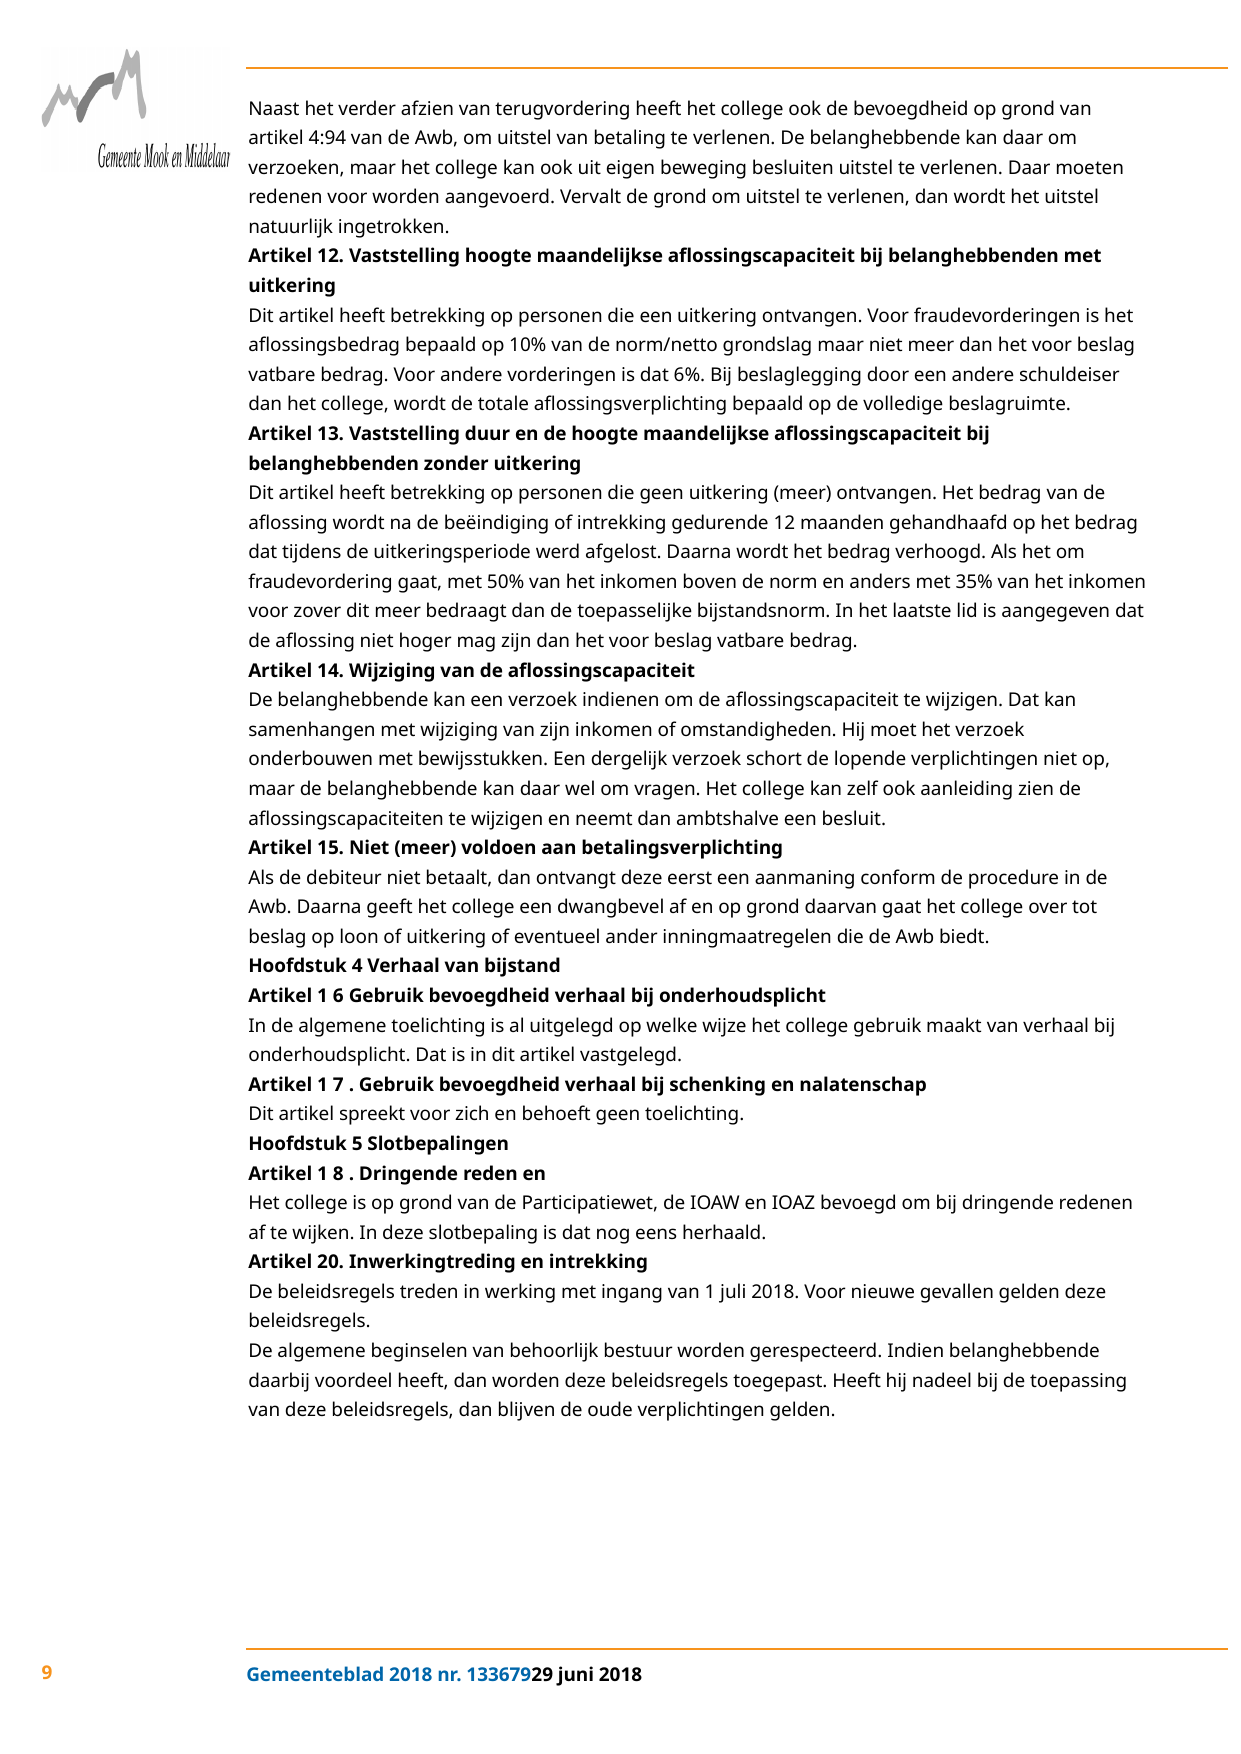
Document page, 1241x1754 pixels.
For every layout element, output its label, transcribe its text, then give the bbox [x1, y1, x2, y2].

text Artikel 1 7 . Gebruik bevoegdheid verhaal bij schenking en nalatenschap [248, 1071, 1152, 1097]
text Dit artikel heeft betrekking op personen die geen uitkering (meer) ontvangen. Het bedrag van de aflossing wordt na de beëindiging of intrekking gedurende 12 maanden gehandhaafd op het bedrag dat tijdens de uitkeringsperiode werd afgelost. Daarna wordt het bedrag verhoogd. Als het om fraudevordering gaat, met 50% van het inkomen boven de norm en anders met 35% van het inkomen voor zover dit meer bedraagt dan de toepasselijke bijstandsnorm. In het laatste lid is aangegeven dat de aflossing niet hoger mag zijn dan het voor beslag vatbare bedrag. [248, 479, 1152, 653]
text Artikel 15. Niet (meer) voldoen aan betalingsverplichting [248, 834, 1152, 860]
text De algemene beginselen van behoorlijk bestuur worden gerespecteerd. Indien belanghebbende daarbij voordeel heeft, dan worden deze beleidsregels toegepast. Heeft hij nadeel bij de toepassing van deze beleidsregels, dan blijven de oude verplichtingen gelden. [248, 1337, 1152, 1422]
text Artikel 1 8 . Dringende reden en [248, 1160, 1152, 1186]
text Als de debiteur niet betaalt, dan ontvangt deze eerst een aanmaning conform de procedure in de Awb. Daarna geeft het college een dwangbevel af en op grond daarvan gaat het college over tot beslag op loon of uitkering of eventueel ander inningmaatregelen die de Awb biedt. [248, 864, 1152, 949]
text Hoofdstuk 5 Slotbepalingen [248, 1130, 1152, 1156]
text Artikel 20. Inwerkingtreding en intrekking [248, 1248, 1152, 1274]
text De belanghebbende kan een verzoek indienen om de aflossingscapaciteit te wijzigen. Dat kan samenhangen met wijziging van zijn inkomen of omstandigheden. Hij moet het verzoek onderbouwen met bewijsstukken. Een dergelijk verzoek schort de lopende verplichtingen niet op, maar de belanghebbende kan daar wel om vragen. Het college kan zelf ook aanleiding zien de aflossingscapaciteiten te wijzigen en neemt dan ambtshalve een besluit. [248, 686, 1152, 831]
text De beleidsregels treden in werking met ingang van 1 juli 2018. Voor nieuwe gevallen gelden deze beleidsregels. [248, 1278, 1152, 1333]
text Dit artikel spreekt voor zich en behoeft geen toelichting. [248, 1101, 1152, 1126]
text Hoofdstuk 4 Verhaal van bijstand [248, 953, 1152, 978]
picture [41, 47, 231, 172]
text Dit artikel heeft betrekking op personen die een uitkering ontvangen. Voor fraudevorderingen is het aflossingsbedrag bepaald op 10% van de norm/netto grondslag maar niet meer dan het voor beslag vatbare bedrag. Voor andere vorderingen is dat 6%. Bij beslaglegging door een andere schuldeiser dan het college, wordt de totale aflossingsverplichting bepaald op de volledige beslagruimte. [248, 302, 1152, 416]
text Artikel 12. Vaststelling hoogte maandelijkse aflossingscapaciteit bij belanghebbenden met uitkering [248, 243, 1152, 298]
text In de algemene toelichting is al uitgelegd op welke wijze het college gebruik maakt van verhaal bij onderhoudsplicht. Dat is in dit artikel vastgelegd. [248, 1012, 1152, 1067]
text Naast het verder afzien van terugvordering heeft het college ook de bevoegdheid op grond van artikel 4:94 van de Awb, om uitstel van betaling te verlenen. De belanghebbende kan daar om verzoeken, maar het college kan ook uit eigen beweging besluiten uitstel te verlenen. Daar moeten redenen voor worden aangevoerd. Vervalt de grond om uitstel te verlenen, dan wordt het uitstel natuurlijk ingetrokken. [248, 95, 1152, 239]
text Het college is op grond van de Participatiewet, de IOAW en IOAZ bevoegd om bij dringende redenen af te wijken. In deze slotbepaling is dat nog eens herhaald. [248, 1189, 1152, 1245]
text Artikel 1 6 Gebruik bevoegdheid verhaal bij onderhoudsplicht [248, 982, 1152, 1008]
text Artikel 13. Vaststelling duur en de hoogte maandelijkse aflossingscapaciteit bij belanghebbenden zonder uitkering [248, 420, 1152, 476]
text Artikel 14. Wijziging van de aflossingscapaciteit [248, 657, 1152, 683]
